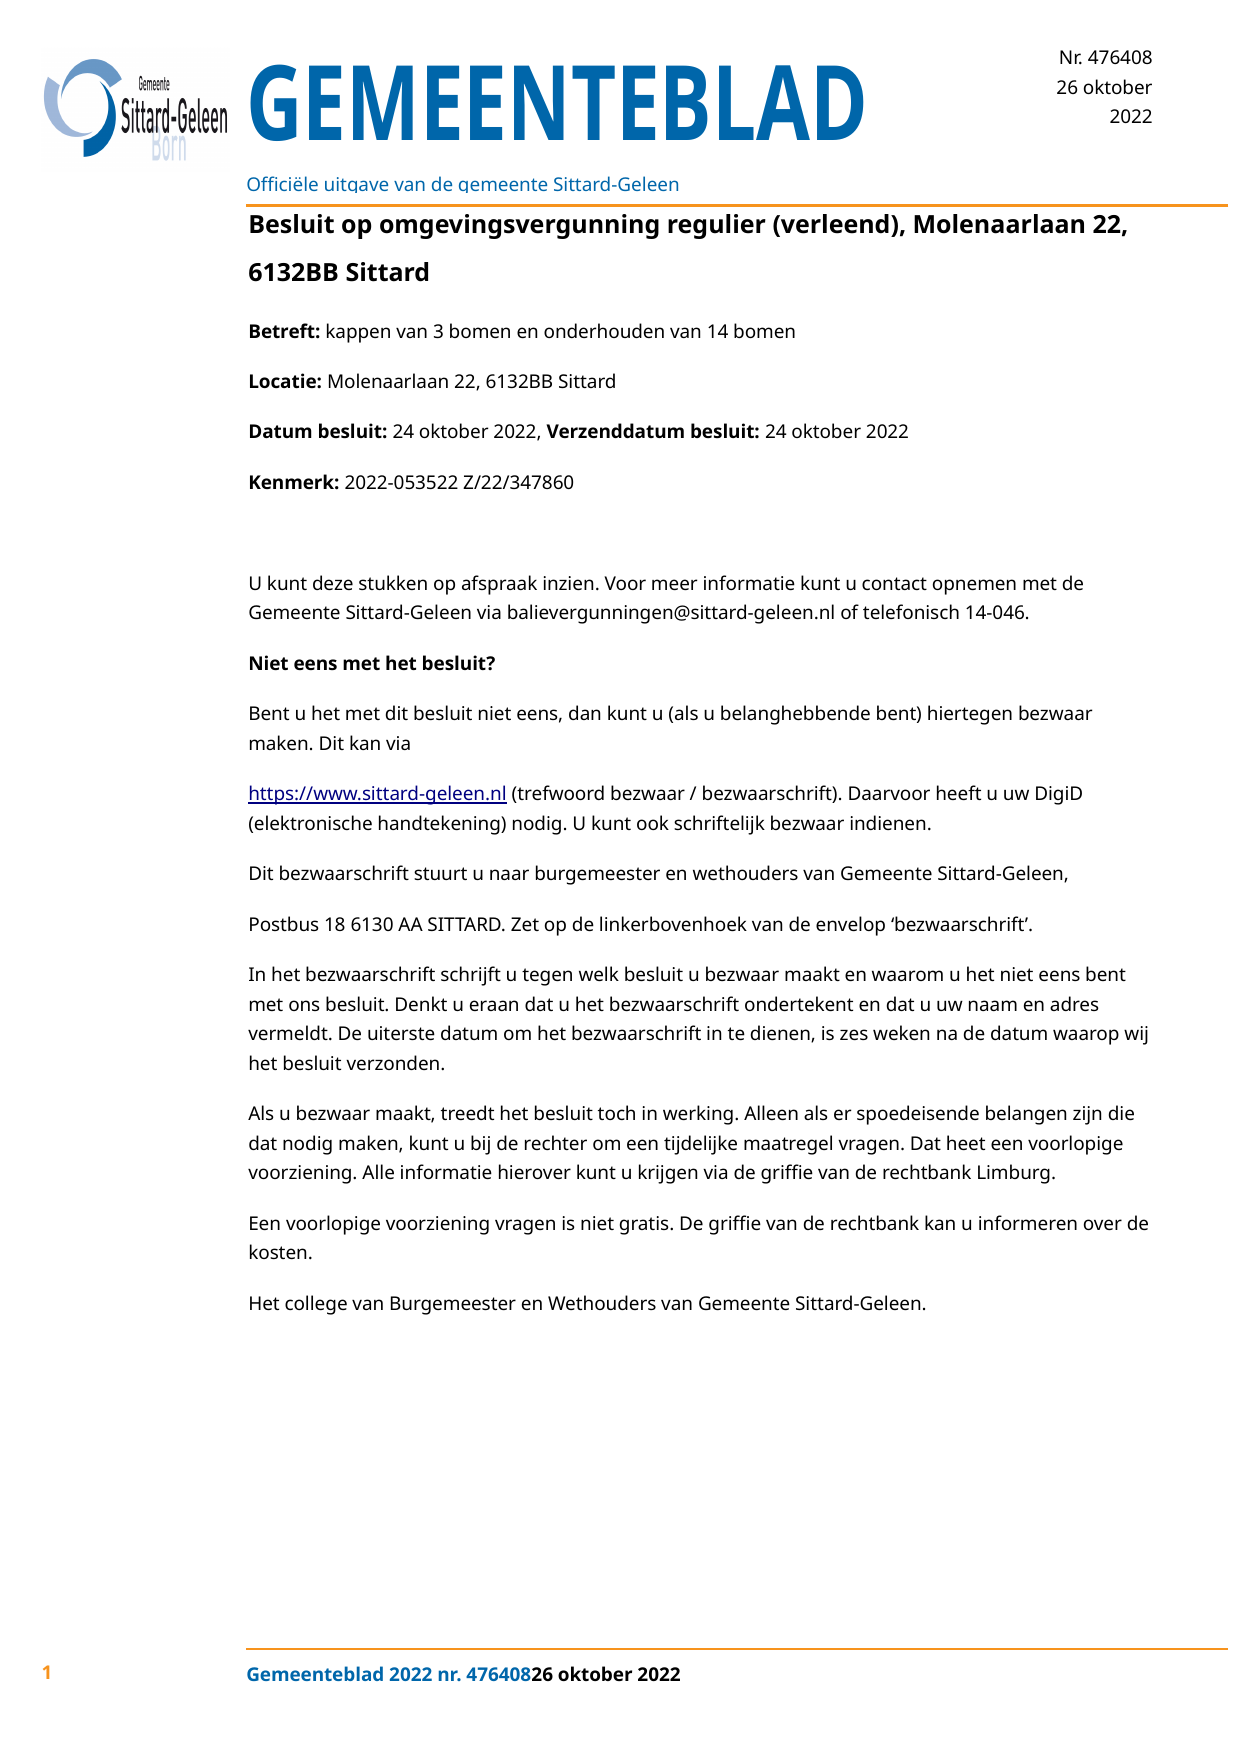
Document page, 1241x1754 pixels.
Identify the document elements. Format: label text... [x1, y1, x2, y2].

text Postbus 18 6130 AA SITTARD. Zet op de linkerbovenhoek van de envelop ‘bezwaarschrift’. [248, 911, 1152, 937]
text Kenmerk: 2022-053522 Z/22/347860 [248, 469, 1152, 495]
text Een voorlopige voorziening vragen is niet gratis. De griffie van de rechtbank kan u informeren over de kosten. [248, 1210, 1152, 1265]
text Bent u het met dit besluit niet eens, dan kunt u (als u belanghebbende bent) hiertegen bezwaar maken. Dit kan via [248, 700, 1152, 756]
text U kunt deze stukken op afspraak inzien. Voor meer informatie kunt u contact opnemen met de Gemeente Sittard-Geleen via balievergunningen@sittard-geleen.nl of telefonisch 14-046. [248, 570, 1152, 625]
text Betreft: kappen van 3 bomen en onderhouden van 14 bomen [248, 318, 1152, 344]
text In het bezwaarschrift schrijft u tegen welk besluit u bezwaar maakt en waarom u het niet eens bent met ons besluit. Denkt u eraan dat u het bezwaarschrift ondertekent en dat u uw naam en adres vermeldt. De uiterste datum om het bezwaarschrift in te dienen, is zes weken na de datum waarop wij het besluit verzonden. [248, 961, 1152, 1076]
text Locatie: Molenaarlaan 22, 6132BB Sittard [248, 368, 1152, 394]
text Het college van Burgemeester en Wethouders van Gemeente Sittard-Geleen. [248, 1290, 1152, 1316]
text https://www.sittard-geleen.nl (trefwoord bezwaar / bezwaarschrift). Daarvoor heeft u uw DigiD (elektronische handtekening) nodig. U kunt ook schriftelijk bezwaar indienen. [248, 780, 1152, 836]
text Niet eens met het besluit? [248, 650, 1152, 676]
text Besluit op omgevingsvergunning regulier (verleend), Molenaarlaan 22, 6132BB Sittard [248, 207, 1152, 288]
text Datum besluit: 24 oktober 2022, Verzenddatum besluit: 24 oktober 2022 [248, 419, 1152, 444]
text Als u bezwaar maakt, treedt het besluit toch in werking. Alleen als er spoedeisende belangen zijn die dat nodig maken, kunt u bij de rechter om een tijdelijke maatregel vragen. Dat heet een voorlopige voorziening. Alle informatie hierover kunt u krijgen via de griffie van de rechtbank Limburg. [248, 1100, 1152, 1185]
picture [41, 47, 231, 172]
text Dit bezwaarschrift stuurt u naar burgemeester en wethouders van Gemeente Sittard-Geleen, [248, 860, 1152, 886]
